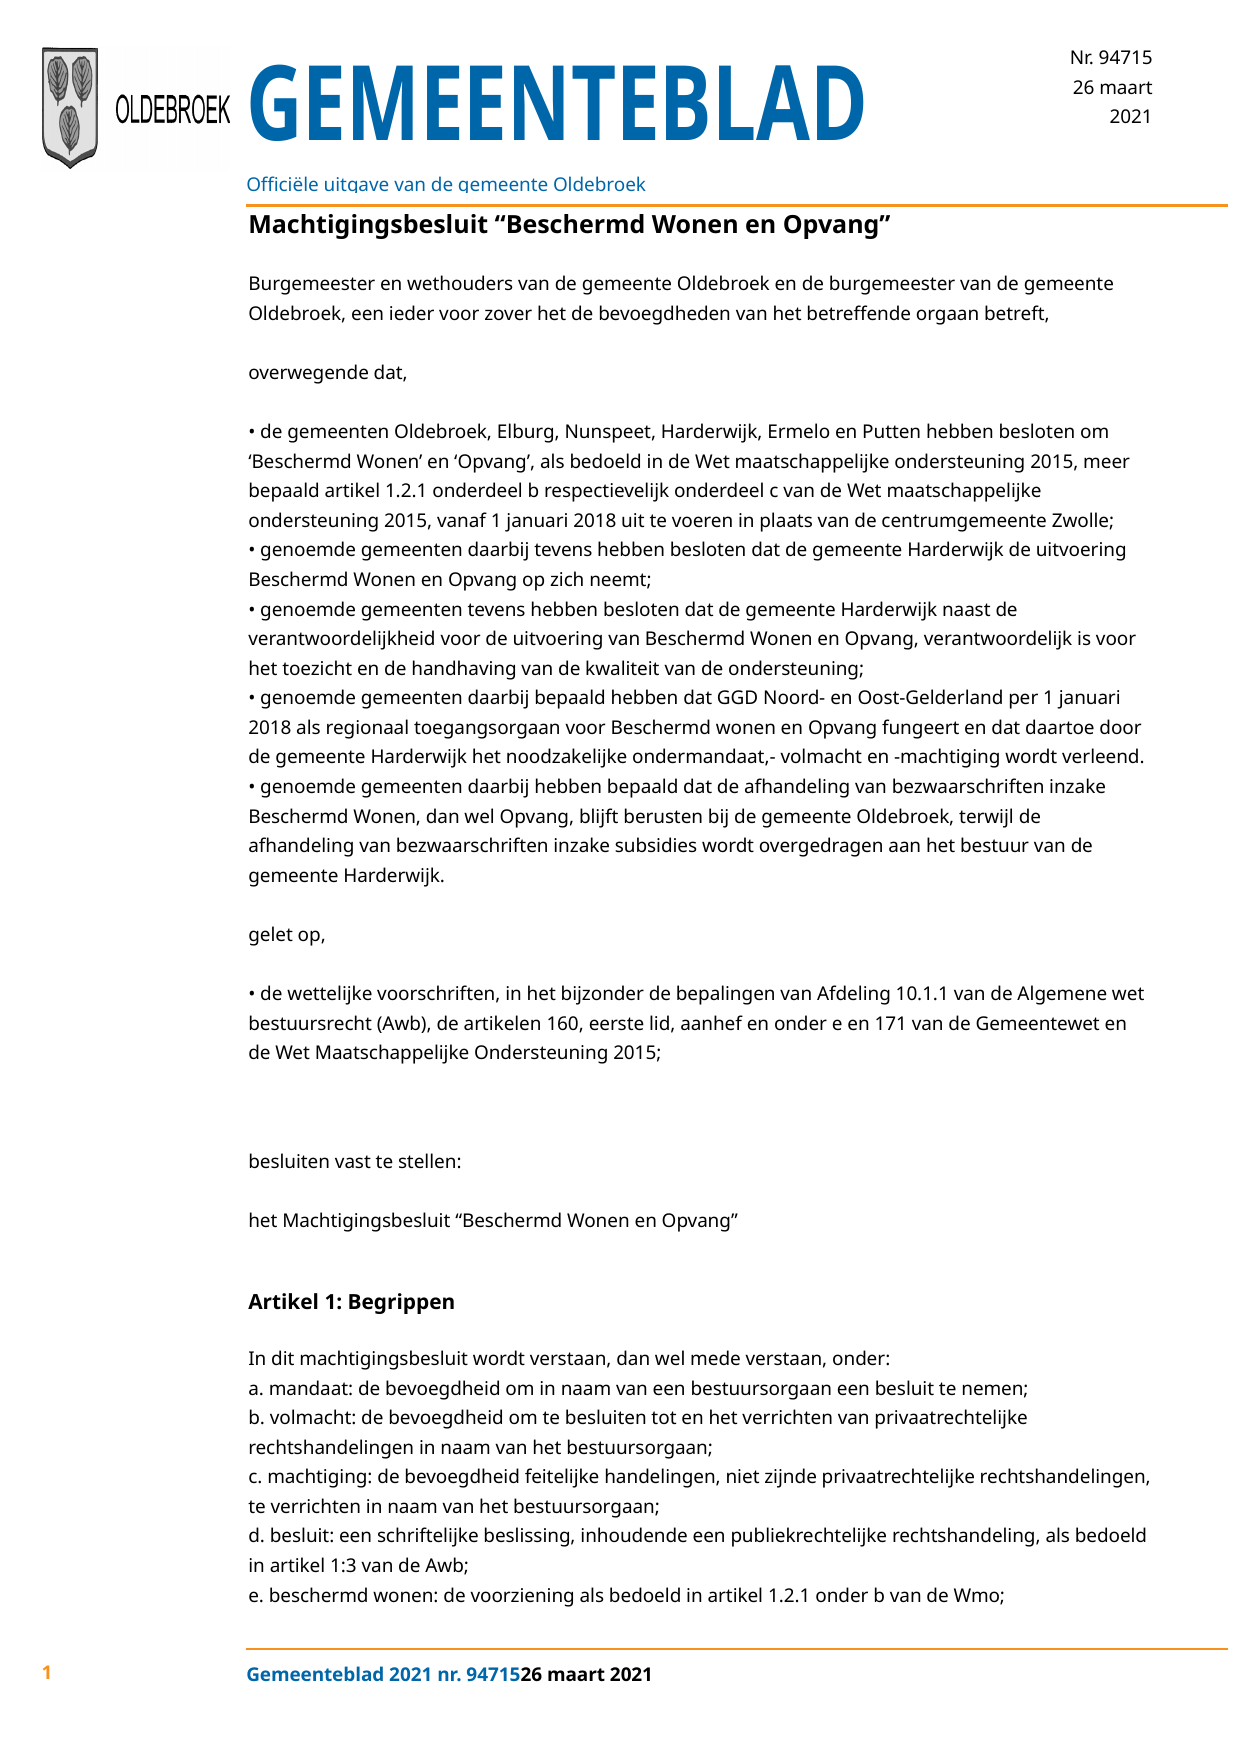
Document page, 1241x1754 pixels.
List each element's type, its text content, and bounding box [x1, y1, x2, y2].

text • genoemde gemeenten daarbij bepaald hebben dat GGD Noord- en Oost-Gelderland per 1 januari 2018 als regionaal toegangsorgaan voor Beschermd wonen en Opvang fungeert en dat daartoe door de gemeente Harderwijk het noodzakelijke ondermandaat,- volmacht en -machtiging wordt verleend. [248, 684, 1152, 769]
text Burgemeester en wethouders van de gemeente Oldebroek en de burgemeester van de gemeente Oldebroek, een ieder voor zover het de bevoegdheden van het betreffende orgaan betreft, [248, 270, 1152, 326]
text • genoemde gemeenten daarbij hebben bepaald dat de afhandeling van bezwaarschriften inzake Beschermd Wonen, dan wel Opvang, blijft berusten bij de gemeente Oldebroek, terwijl de afhandeling van bezwaarschriften inzake subsidies wordt overgedragen aan het bestuur van de gemeente Harderwijk. [248, 773, 1152, 888]
text d. besluit: een schriftelijke beslissing, inhoudende een publiekrechtelijke rechtshandeling, als bedoeld in artikel 1:3 van de Awb; [248, 1523, 1152, 1578]
text In dit machtigingsbesluit wordt verstaan, dan wel mede verstaan, onder: [248, 1345, 1152, 1371]
text b. volmacht: de bevoegdheid om te besluiten tot en het verrichten van privaatrechtelijke rechtshandelingen in naam van het bestuursorgaan; [248, 1404, 1152, 1459]
text • de gemeenten Oldebroek, Elburg, Nunspeet, Harderwijk, Ermelo en Putten hebben besloten om ‘Beschermd Wonen’ en ‘Opvang’, als bedoeld in de Wet maatschappelijke ondersteuning 2015, meer bepaald artikel 1.2.1 onderdeel b respectievelijk onderdeel c van de Wet maatschappelijke ondersteuning 2015, vanaf 1 januari 2018 uit te voeren in plaats van de centrumgemeente Zwolle; [248, 418, 1152, 533]
text • genoemde gemeenten tevens hebben besloten dat de gemeente Harderwijk naast de verantwoordelijkheid voor de uitvoering van Beschermd Wonen en Opvang, verantwoordelijk is voor het toezicht en de handhaving van de kwaliteit van de ondersteuning; [248, 596, 1152, 681]
text Machtigingsbesluit “Beschermd Wonen en Opvang” [248, 207, 1152, 241]
text overwegende dat, [248, 359, 1152, 385]
text Artikel 1: Begrippen [248, 1287, 1152, 1316]
text a. mandaat: de bevoegdheid om in naam van een bestuursorgaan een besluit te nemen; [248, 1375, 1152, 1400]
picture [41, 47, 231, 172]
text c. machtiging: de bevoegdheid feitelijke handelingen, niet zijnde privaatrechtelijke rechtshandelingen, te verrichten in naam van het bestuursorgaan; [248, 1463, 1152, 1519]
text • de wettelijke voorschriften, in het bijzonder de bepalingen van Afdeling 10.1.1 van de Algemene wet bestuursrecht (Awb), de artikelen 160, eerste lid, aanhef en onder e en 171 van de Gemeentewet en de Wet Maatschappelijke Ondersteuning 2015; [248, 980, 1152, 1065]
text • genoemde gemeenten daarbij tevens hebben besloten dat de gemeente Harderwijk de uitvoering Beschermd Wonen en Opvang op zich neemt; [248, 537, 1152, 592]
text het Machtigingsbesluit “Beschermd Wonen en Opvang” [248, 1207, 1152, 1233]
text e. beschermd wonen: de voorziening als bedoeld in artikel 1.2.1 onder b van de Wmo; [248, 1582, 1152, 1607]
text gelet op, [248, 921, 1152, 947]
text besluiten vast te stellen: [248, 1148, 1152, 1174]
